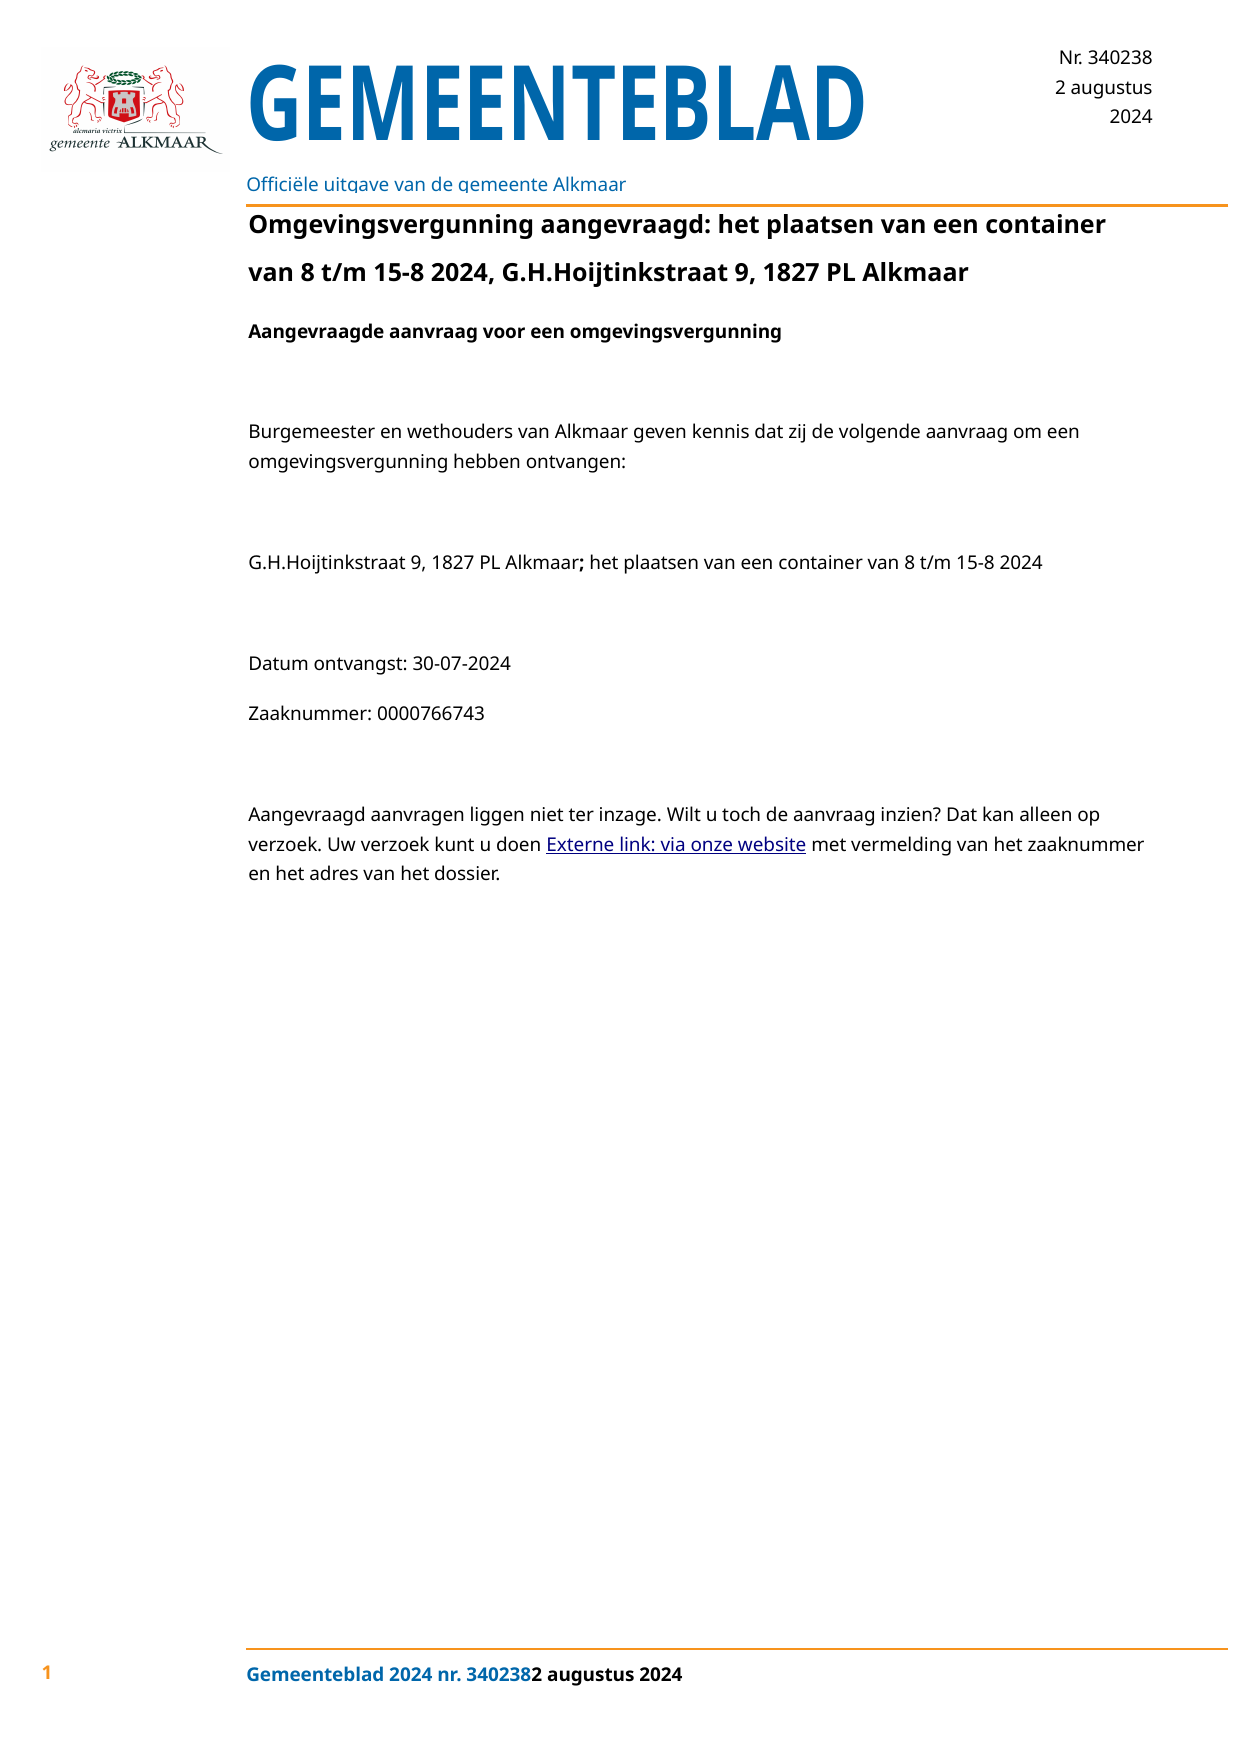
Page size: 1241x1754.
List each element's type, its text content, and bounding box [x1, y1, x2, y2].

text Aangevraagd aanvragen liggen niet ter inzage. Wilt u toch de aanvraag inzien? Dat kan alleen op verzoek. Uw verzoek kunt u doen Externe link: via onze website met vermelding van het zaaknummer en het adres van het dossier. [248, 801, 1152, 886]
text G.H.Hoijtinkstraat 9, 1827 PL Alkmaar; het plaatsen van een container van 8 t/m 15-8 2024 [248, 549, 1152, 575]
picture [41, 47, 231, 172]
text Datum ontvangst: 30-07-2024 [248, 650, 1152, 676]
text Aangevraagde aanvraag voor een omgevingsvergunning [248, 318, 1152, 344]
text Burgemeester en wethouders van Alkmaar geven kennis dat zij de volgende aanvraag om een omgevingsvergunning hebben ontvangen: [248, 419, 1152, 474]
text Zaaknummer: 0000766743 [248, 700, 1152, 726]
text Omgevingsvergunning aangevraagd: het plaatsen van een container van 8 t/m 15-8 2024, G.H.Hoijtinkstraat 9, 1827 PL Alkmaar [248, 207, 1152, 288]
